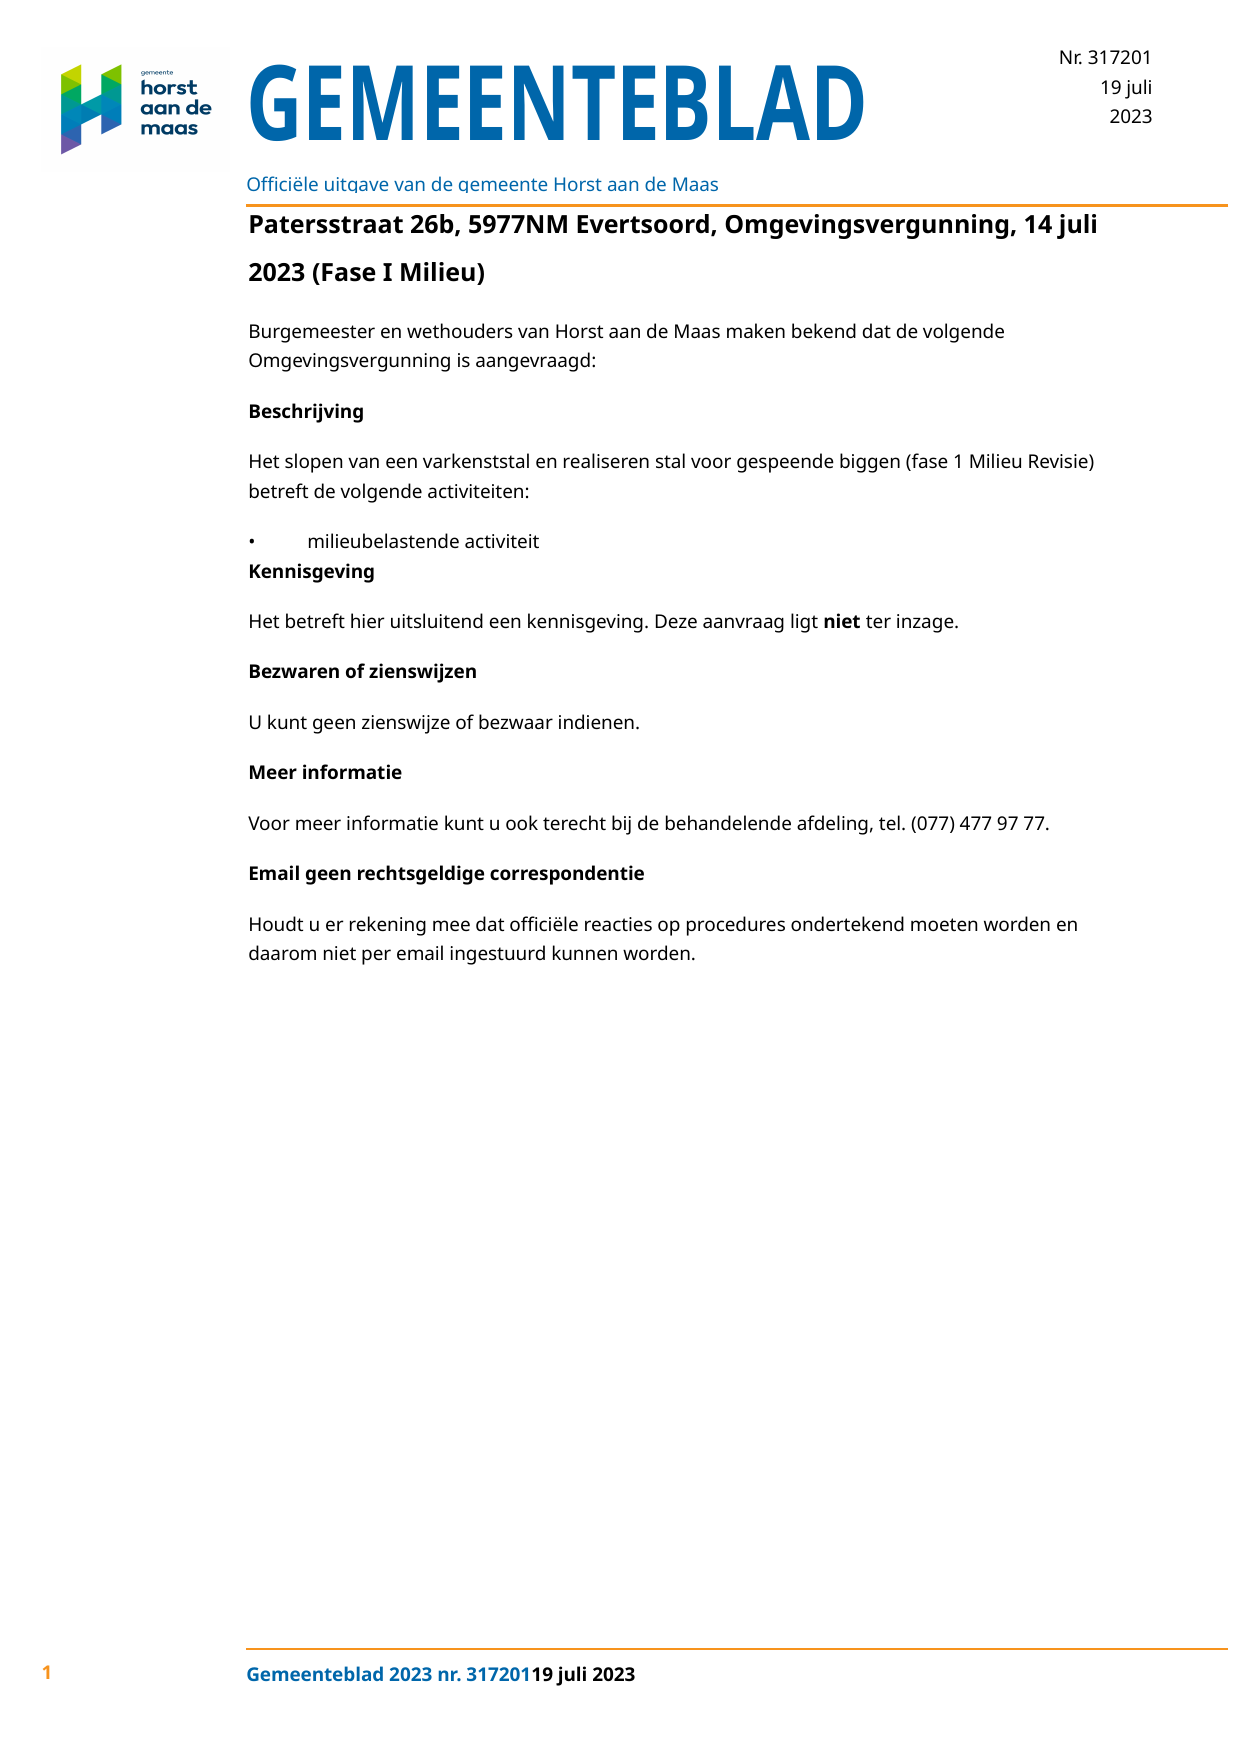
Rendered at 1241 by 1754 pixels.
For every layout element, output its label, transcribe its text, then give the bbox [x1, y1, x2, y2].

text Burgemeester en wethouders van Horst aan de Maas maken bekend dat de volgende Omgevingsvergunning is aangevraagd: [248, 318, 1152, 373]
text Houdt u er rekening mee dat officiële reacties op procedures ondertekend moeten worden en daarom niet per email ingestuurd kunnen worden. [248, 911, 1152, 966]
text Beschrijving [248, 398, 1152, 424]
text Voor meer informatie kunt u ook terecht bij de behandelende afdeling, tel. (077) 477 97 77. [248, 810, 1152, 836]
text Kennisgeving [248, 558, 1152, 584]
text Bezwaren of zienswijzen [248, 659, 1152, 684]
text U kunt geen zienswijze of bezwaar indienen. [248, 709, 1152, 735]
text Patersstraat 26b, 5977NM Evertsoord, Omgevingsvergunning, 14 juli 2023 (Fase I Milieu) [248, 207, 1152, 288]
picture [41, 47, 231, 172]
text Het betreft hier uitsluitend een kennisgeving. Deze aanvraag ligt niet ter inzage. [248, 608, 1152, 634]
text Meer informatie [248, 759, 1152, 785]
list milieubelastende activiteit [248, 528, 1152, 554]
text Het slopen van een varkenststal en realiseren stal voor gespeende biggen (fase 1 Milieu Revisie) betreft de volgende activiteiten: [248, 448, 1152, 504]
text Email geen rechtsgeldige correspondentie [248, 860, 1152, 886]
